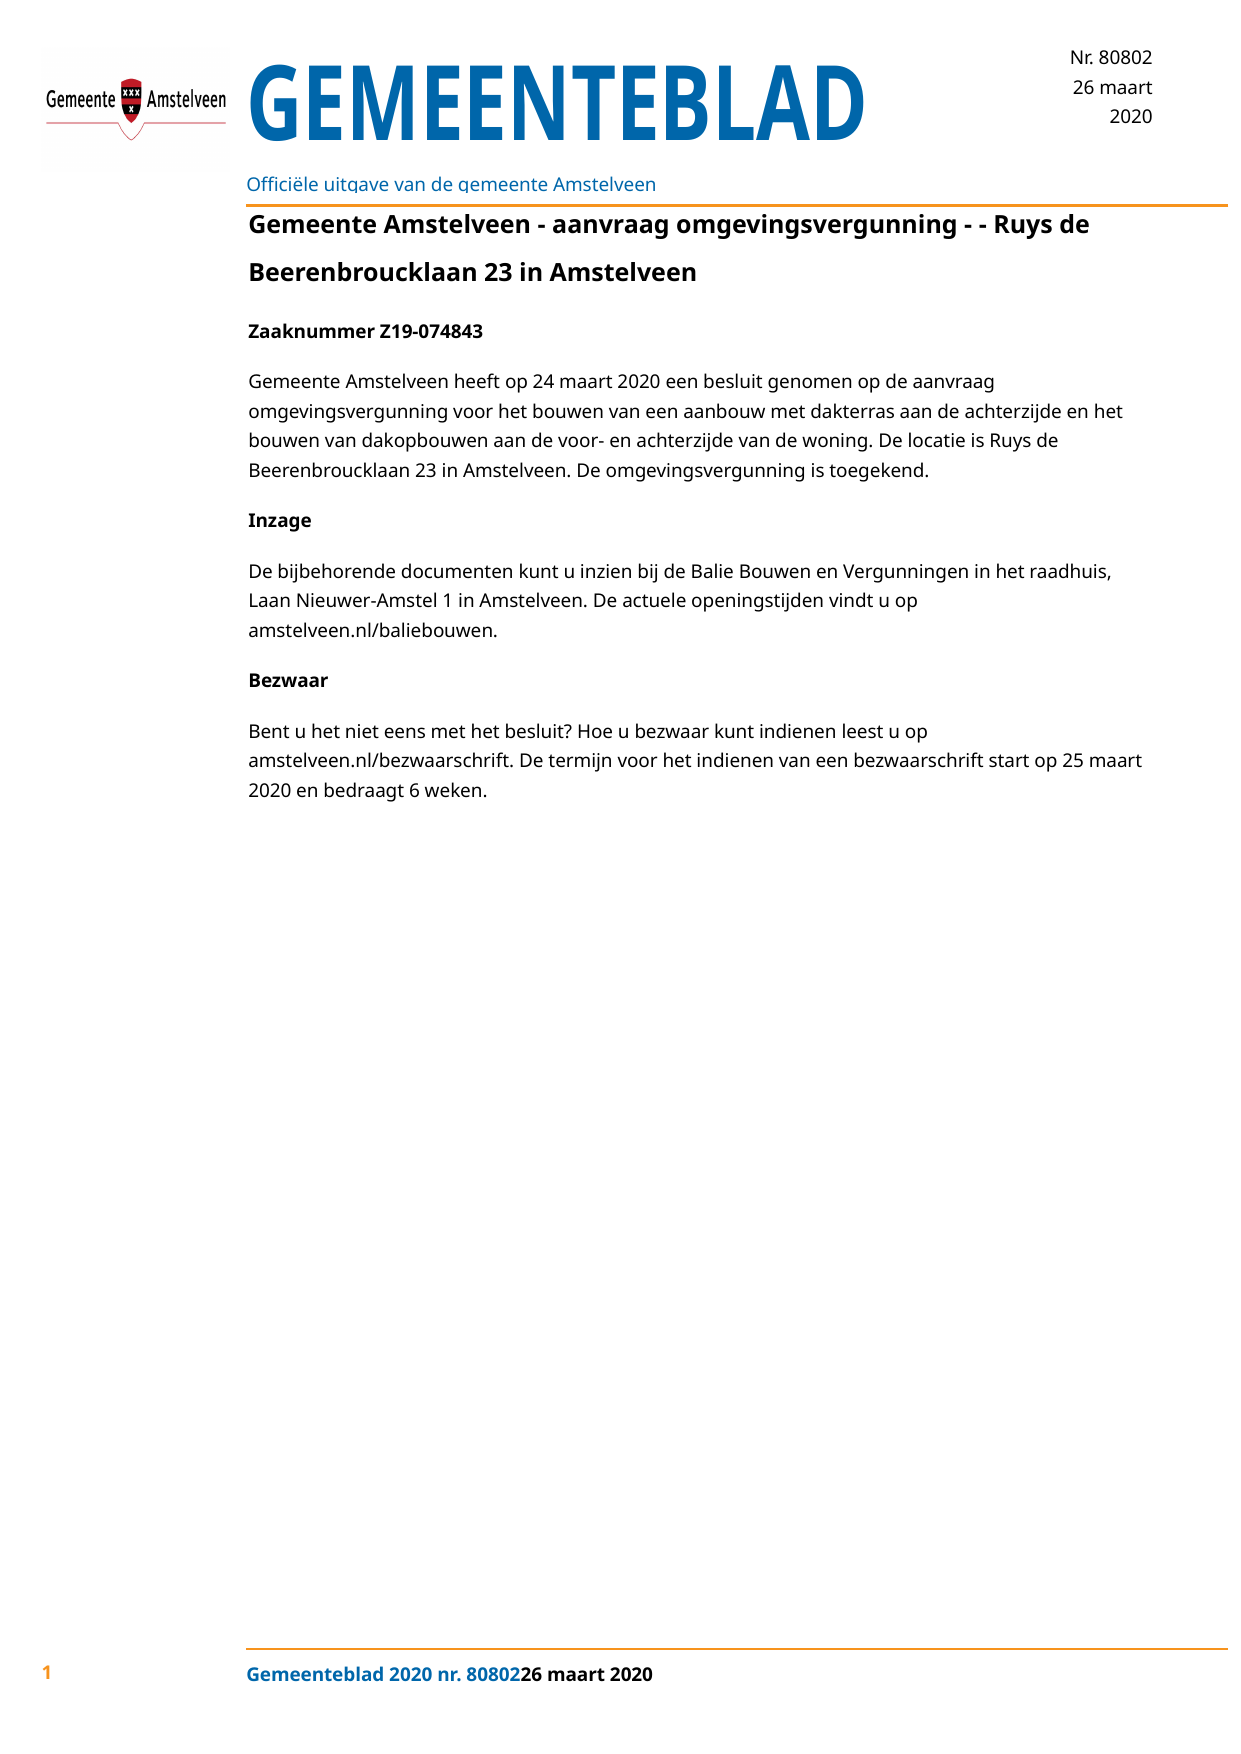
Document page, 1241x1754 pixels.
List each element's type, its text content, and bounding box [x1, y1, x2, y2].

text Bezwaar [248, 667, 1152, 693]
text Gemeente Amstelveen heeft op 24 maart 2020 een besluit genomen op de aanvraag omgevingsvergunning voor het bouwen van een aanbouw met dakterras aan de achterzijde en het bouwen van dakopbouwen aan de voor- en achterzijde van de woning. De locatie is Ruys de Beerenbroucklaan 23 in Amstelveen. De omgevingsvergunning is toegekend. [248, 368, 1152, 483]
text Gemeente Amstelveen - aanvraag omgevingsvergunning - - Ruys de Beerenbroucklaan 23 in Amstelveen [248, 207, 1152, 288]
text Zaaknummer Z19-074843 [248, 318, 1152, 344]
picture [41, 47, 231, 172]
text Inzage [248, 507, 1152, 533]
text Bent u het niet eens met het besluit? Hoe u bezwaar kunt indienen leest u op amstelveen.nl/bezwaarschrift. De termijn voor het indienen van een bezwaarschrift start op 25 maart 2020 en bedraagt 6 weken. [248, 718, 1152, 803]
text De bijbehorende documenten kunt u inzien bij de Balie Bouwen en Vergunningen in het raadhuis, Laan Nieuwer-Amstel 1 in Amstelveen. De actuele openingstijden vindt u op amstelveen.nl/baliebouwen. [248, 558, 1152, 643]
